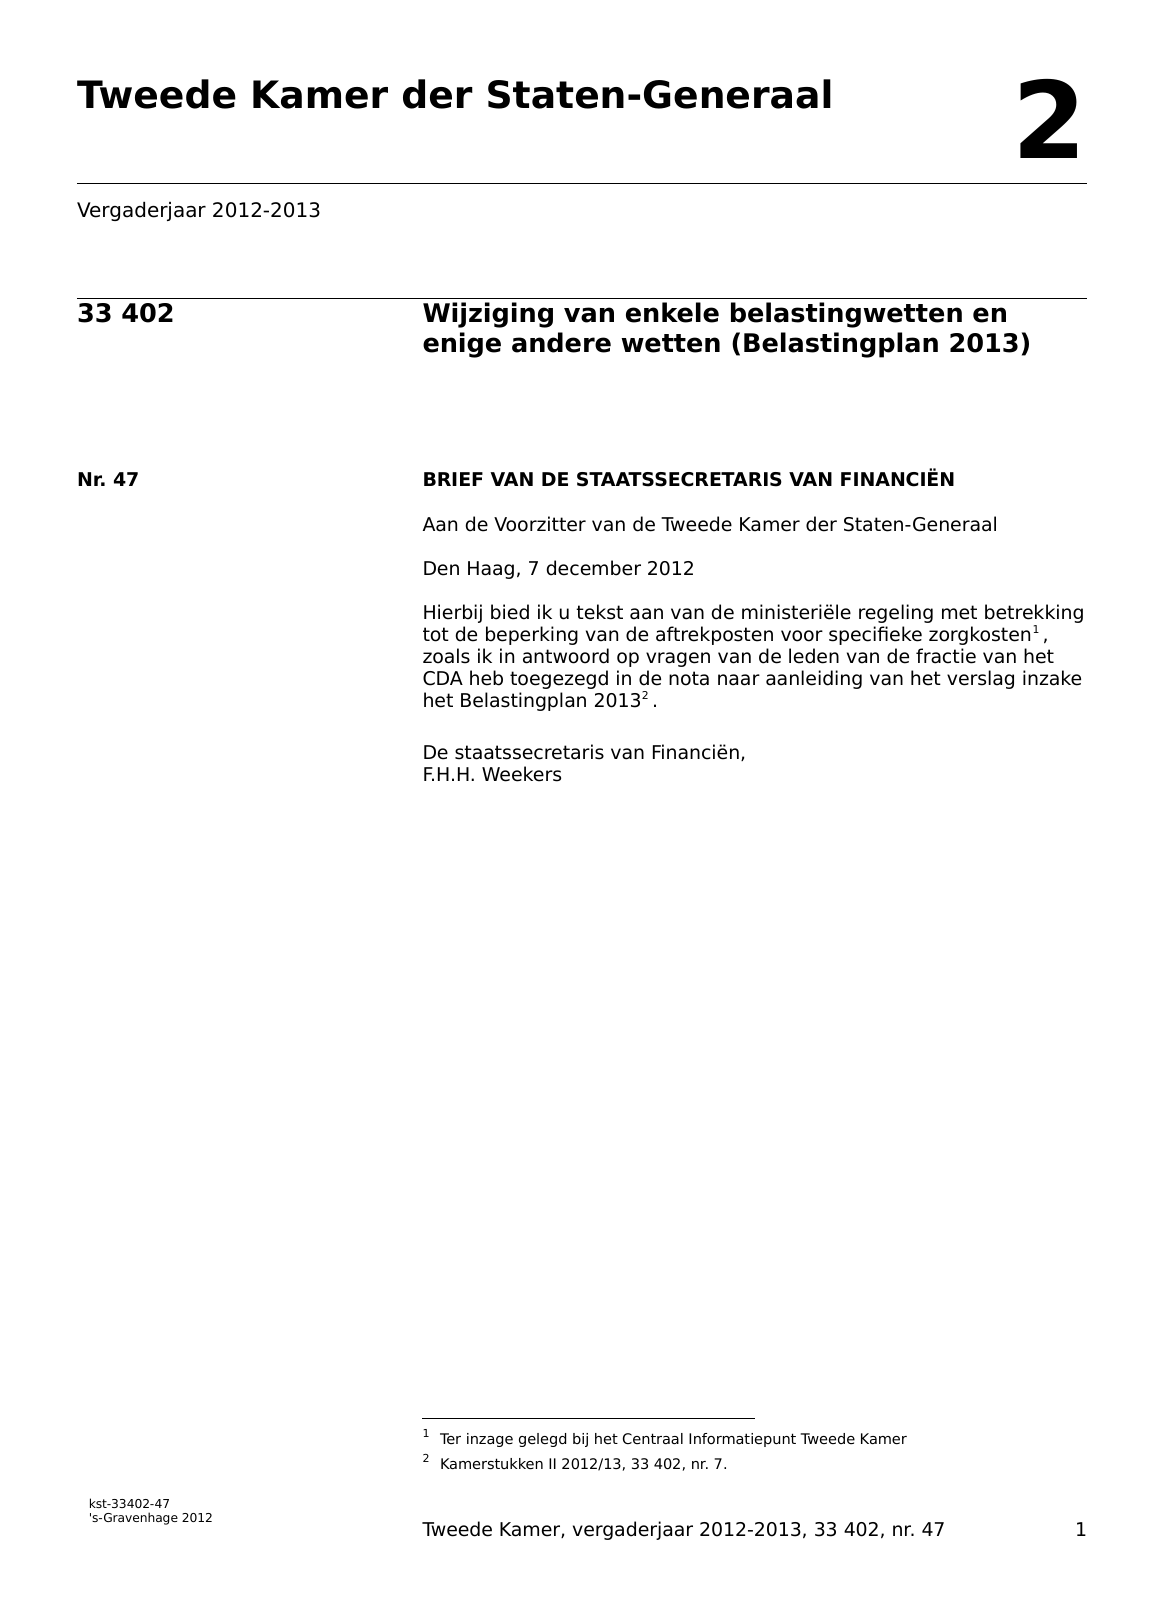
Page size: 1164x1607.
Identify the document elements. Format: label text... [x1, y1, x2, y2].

text De staatssecretaris van Financiën, F.H.H. Weekers [422, 742, 1087, 786]
subtitle Nr. 47 BRIEF VAN DE STAATSSECRETARIS VAN FINANCIËN [77, 469, 1087, 491]
subtitle 33 402 Wijziging van enkele belastingwetten en enige andere wetten (Belastingplan 2013) [77, 299, 1087, 358]
text Ter inzage gelegd bij het Centraal Informatiepunt Tweede Kamer [422, 1427, 1087, 1449]
table_header 2 [886, 59, 1087, 183]
text Kamerstukken II 2012/13, 33 402, nr. 7. [422, 1452, 1087, 1474]
table_header Tweede Kamer der Staten-Generaal [77, 59, 886, 183]
text Aan de Voorzitter van de Tweede Kamer der Staten-Generaal [422, 513, 1087, 536]
text kst-33402-47 [88, 1497, 323, 1511]
text Den Haag, 7 december 2012 [422, 558, 1087, 580]
table_cell Vergaderjaar 2012-2013 [77, 184, 1087, 298]
text Hierbij bied ik u tekst aan van de ministeriële regeling met betrekking tot de beperking van de aftrekposten voor specifieke zorgkosten, zoals ik in antwoord op vragen van de leden van de fractie van het CDA heb toegezegd in de nota naar aanleiding van het verslag inzake het Belastingplan 2013. [422, 602, 1087, 712]
text 's-Gravenhage 2012 [88, 1511, 323, 1525]
